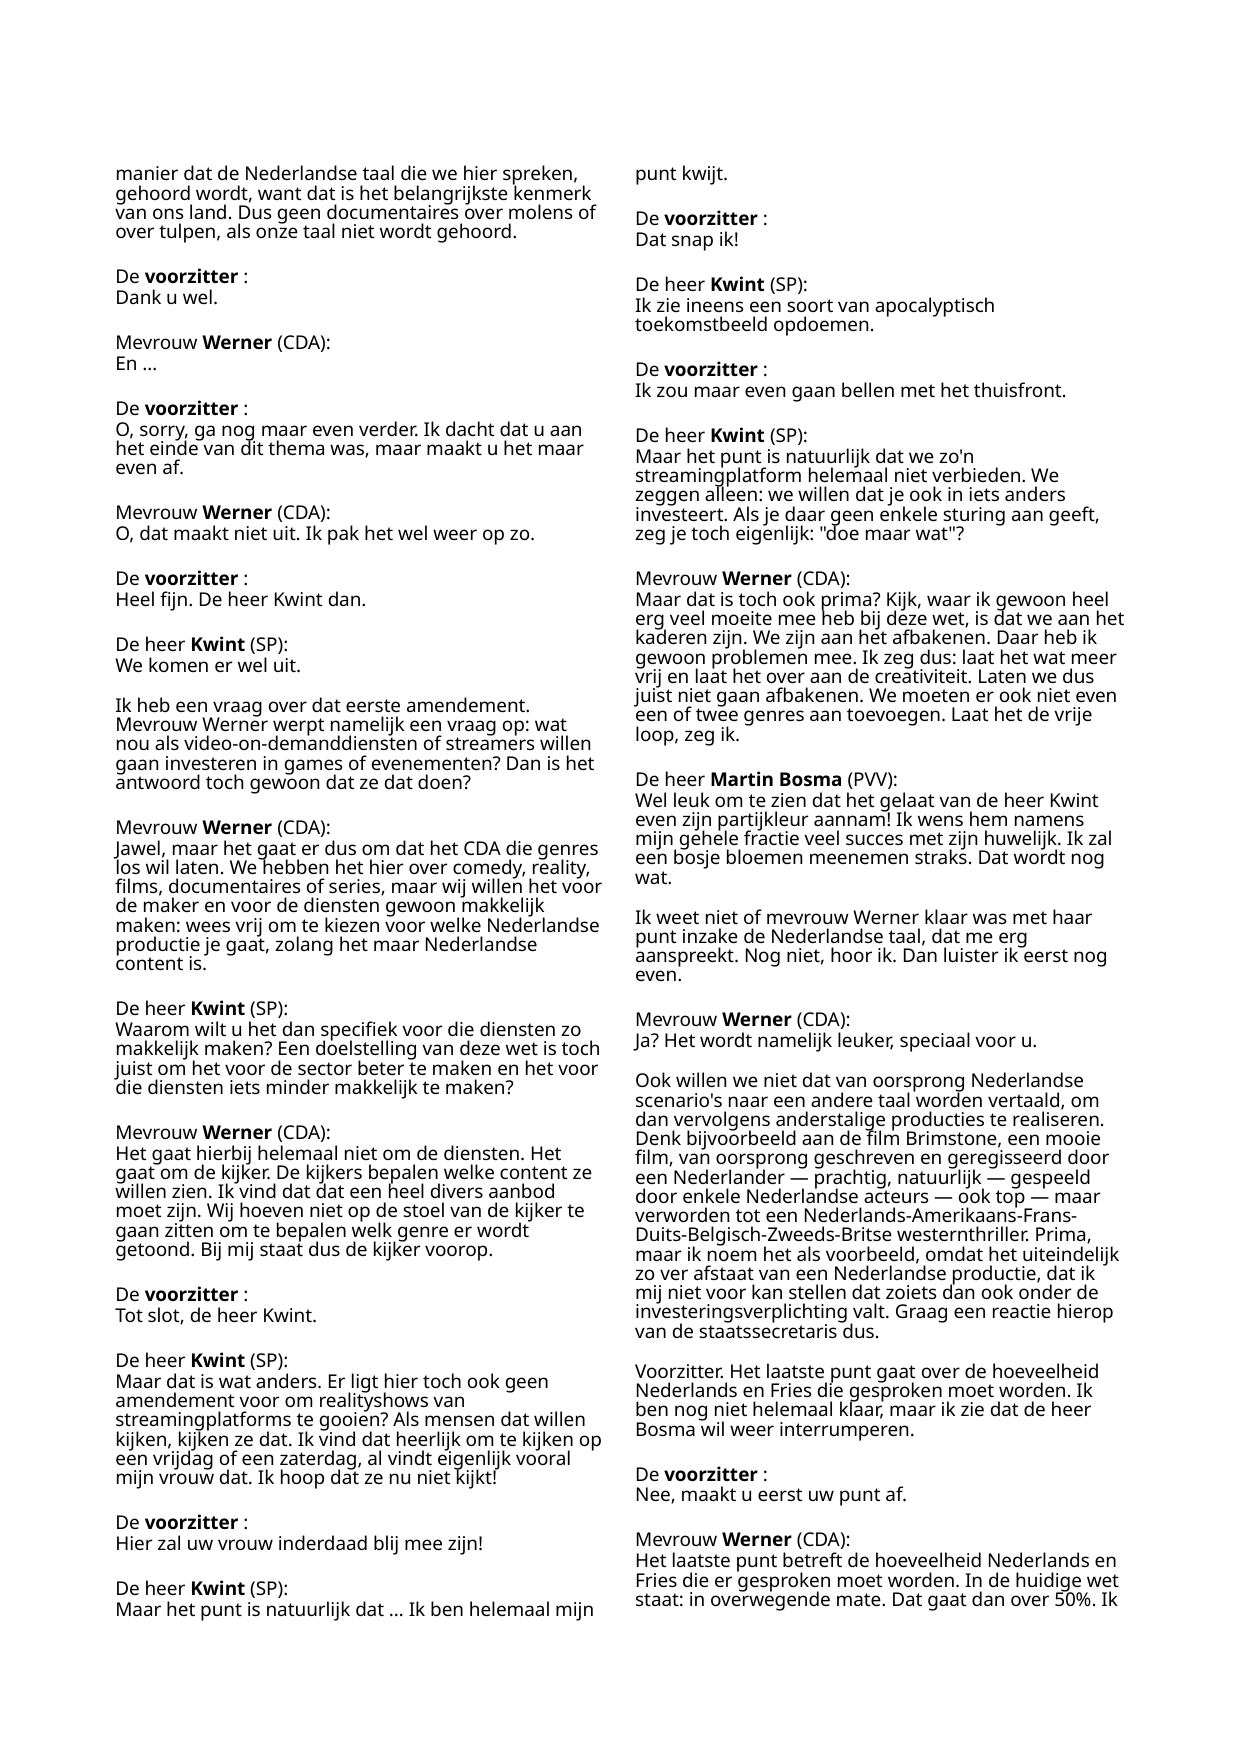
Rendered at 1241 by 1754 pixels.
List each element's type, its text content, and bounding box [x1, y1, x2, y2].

text Mevrouw Werner (CDA): [115, 499, 605, 525]
text Mevrouw Werner (CDA): [115, 814, 605, 839]
text De voorzitter : [635, 205, 1125, 231]
text Ik weet niet of mevrouw Werner klaar was met haar punt inzake de Nederlandse taal, dat me erg aanspreekt. Nog niet, hoor ik. Dan luister ik eerst nog even. [635, 909, 1125, 986]
text manier dat de Nederlandse taal die we hier spreken, gehoord wordt, want dat is het belangrijkste kenmerk van ons land. Dus geen documentaires over molens of over tulpen, als onze taal niet wordt gehoord. [115, 165, 605, 242]
text Ook willen we niet dat van oorsprong Nederlandse scenario's naar een andere taal worden vertaald, om dan vervolgens anderstalige producties te realiseren. Denk bijvoorbeeld aan de film Brimstone, een mooie film, van oorsprong geschreven en geregisseerd door een Nederlander — prachtig, natuurlijk — gespeeld door enkele Nederlandse acteurs — ook top — maar verworden tot een Nederlands-Amerikaans-Frans-Duits-Belgisch-Zweeds-Britse westernthriller. Prima, maar ik noem het als voorbeeld, omdat het uiteindelijk zo ver afstaat van een Nederlandse productie, dat ik mij niet voor kan stellen dat zoiets dan ook onder de investeringsverplichting valt. Graag een reactie hierop van de staatssecretaris dus. [635, 1072, 1125, 1342]
text punt kwijt. [635, 165, 1125, 184]
text Jawel, maar het gaat er dus om dat het CDA die genres los wil laten. We hebben het hier over comedy, reality, films, documentaires of series, maar wij willen het voor de maker en voor de diensten gewoon makkelijk maken: wees vrij om te kiezen voor welke Nederlandse productie je gaat, zolang het maar Nederlandse content is. [115, 839, 605, 974]
text Mevrouw Werner (CDA): [115, 329, 605, 355]
text De voorzitter : [115, 1509, 605, 1535]
text Ik heb een vraag over dat eerste amendement. Mevrouw Werner werpt namelijk een vraag op: wat nou als video-on-demanddiensten of streamers willen gaan investeren in games of evenementen? Dan is het antwoord toch gewoon dat ze dat doen? [115, 697, 605, 793]
text Het laatste punt betreft de hoeveelheid Nederlands en Fries die er gesproken moet worden. In de huidige wet staat: in overwegende mate. Dat gaat dan over 50%. Ik [635, 1552, 1125, 1610]
text De heer Kwint (SP): [115, 631, 605, 657]
text Heel fijn. De heer Kwint dan. [115, 591, 605, 610]
text Maar het punt is natuurlijk dat … Ik ben helemaal mijn [115, 1601, 605, 1620]
text Mevrouw Werner (CDA): [635, 1007, 1125, 1032]
text O, sorry, ga nog maar even verder. Ik dacht dat u aan het einde van dit thema was, maar maakt u het maar even af. [115, 421, 605, 478]
text De heer Kwint (SP): [115, 1575, 605, 1601]
text We komen er wel uit. [115, 657, 605, 676]
text De voorzitter : [115, 1281, 605, 1307]
text Nee, maakt u eerst uw punt af. [635, 1486, 1125, 1506]
text Voorzitter. Het laatste punt gaat over de hoeveelheid Nederlands en Fries die gesproken moet worden. Ik ben nog niet helemaal klaar, maar ik zie dat de heer Bosma wil weer interrumperen. [635, 1363, 1125, 1440]
text Dat snap ik! [635, 231, 1125, 250]
text Maar het punt is natuurlijk dat we zo'n streamingplatform helemaal niet verbieden. We zeggen alleen: we willen dat je ook in iets anders investeert. Als je daar geen enkele sturing aan geeft, zeg je toch eigenlijk: "doe maar wat"? [635, 448, 1125, 544]
text Ja? Het wordt namelijk leuker, speciaal voor u. [635, 1032, 1125, 1052]
text En … [115, 355, 605, 374]
text Maar dat is toch ook prima? Kijk, waar ik gewoon heel erg veel moeite mee heb bij deze wet, is dat we aan het kaderen zijn. We zijn aan het afbakenen. Daar heb ik gewoon problemen mee. Ik zeg dus: laat het wat meer vrij en laat het over aan de creativiteit. Laten we dus juist niet gaan afbakenen. We moeten er ook niet even een of twee genres aan toevoegen. Laat het de vrije loop, zeg ik. [635, 591, 1125, 745]
text De heer Kwint (SP): [115, 1347, 605, 1373]
text De voorzitter : [115, 263, 605, 289]
text Mevrouw Werner (CDA): [635, 565, 1125, 591]
text Het gaat hierbij helemaal niet om de diensten. Het gaat om de kijker. De kijkers bepalen welke content ze willen zien. Ik vind dat dat een heel divers aanbod moet zijn. Wij hoeven niet op de stoel van de kijker te gaan zitten om te bepalen welk genre er wordt getoond. Bij mij staat dus de kijker voorop. [115, 1145, 605, 1260]
text De heer Martin Bosma (PVV): [635, 766, 1125, 792]
text De voorzitter : [115, 395, 605, 421]
text Wel leuk om te zien dat het gelaat van de heer Kwint even zijn partijkleur aannam! Ik wens hem namens mijn gehele fractie veel succes met zijn huwelijk. Ik zal een bosje bloemen meenemen straks. Dat wordt nog wat. [635, 792, 1125, 888]
text Ik zou maar even gaan bellen met het thuisfront. [635, 382, 1125, 401]
text Dank u wel. [115, 289, 605, 308]
text Ik zie ineens een soort van apocalyptisch toekomstbeeld opdoemen. [635, 297, 1125, 336]
text De heer Kwint (SP): [635, 422, 1125, 448]
text Maar dat is wat anders. Er ligt hier toch ook geen amendement voor om realityshows van streamingplatforms te gooien? Als mensen dat willen kijken, kijken ze dat. Ik vind dat heerlijk om te kijken op een vrijdag of een zaterdag, al vindt eigenlijk vooral mijn vrouw dat. Ik hoop dat ze nu niet kijkt! [115, 1373, 605, 1488]
text De voorzitter : [635, 356, 1125, 382]
text Mevrouw Werner (CDA): [115, 1119, 605, 1145]
text O, dat maakt niet uit. Ik pak het wel weer op zo. [115, 525, 605, 544]
text De voorzitter : [115, 565, 605, 591]
text Hier zal uw vrouw inderdaad blij mee zijn! [115, 1535, 605, 1554]
text De voorzitter : [635, 1461, 1125, 1486]
text De heer Kwint (SP): [115, 995, 605, 1021]
text Tot slot, de heer Kwint. [115, 1307, 605, 1326]
text Mevrouw Werner (CDA): [635, 1527, 1125, 1552]
text De heer Kwint (SP): [635, 271, 1125, 297]
text Waarom wilt u het dan specifiek voor die diensten zo makkelijk maken? Een doelstelling van deze wet is toch juist om het voor de sector beter te maken en het voor die diensten iets minder makkelijk te maken? [115, 1021, 605, 1098]
